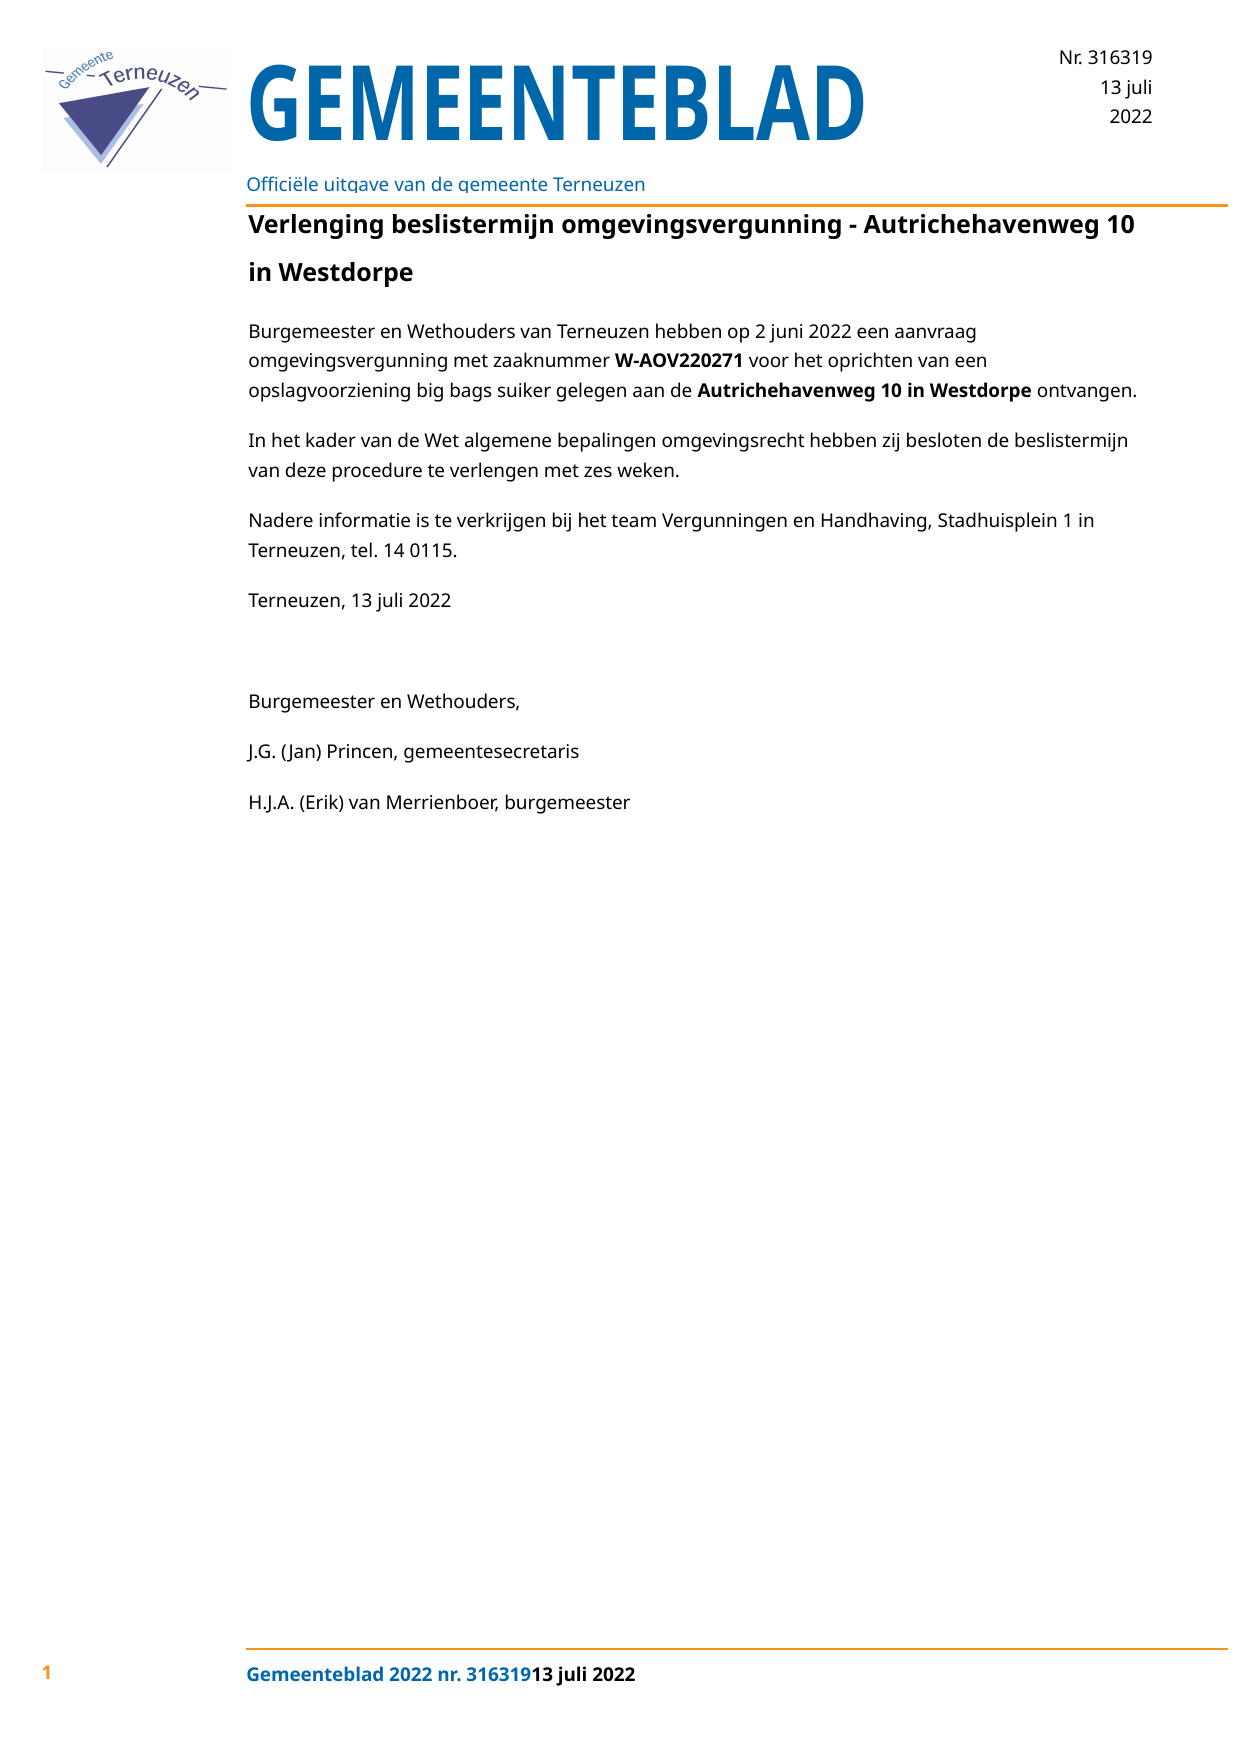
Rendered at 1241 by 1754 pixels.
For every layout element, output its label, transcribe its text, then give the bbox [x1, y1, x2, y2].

text H.J.A. (Erik) van Merrienboer, burgemeester [248, 789, 1152, 815]
picture [41, 47, 231, 172]
text Terneuzen, 13 juli 2022 [248, 587, 1152, 613]
text Nadere informatie is te verkrijgen bij het team Vergunningen en Handhaving, Stadhuisplein 1 in Terneuzen, tel. 14 0115. [248, 507, 1152, 563]
text Burgemeester en Wethouders, [248, 688, 1152, 714]
text J.G. (Jan) Princen, gemeentesecretaris [248, 739, 1152, 764]
text Verlenging beslistermijn omgevingsvergunning - Autrichehavenweg 10 in Westdorpe [248, 207, 1152, 288]
text Burgemeester en Wethouders van Terneuzen hebben op 2 juni 2022 een aanvraag omgevingsvergunning met zaaknummer W-AOV220271 voor het oprichten van een opslagvoorziening big bags suiker gelegen aan de Autrichehavenweg 10 in Westdorpe ontvangen. [248, 318, 1152, 403]
text In het kader van de Wet algemene bepalingen omgevingsrecht hebben zij besloten de beslistermijn van deze procedure te verlengen met zes weken. [248, 427, 1152, 483]
